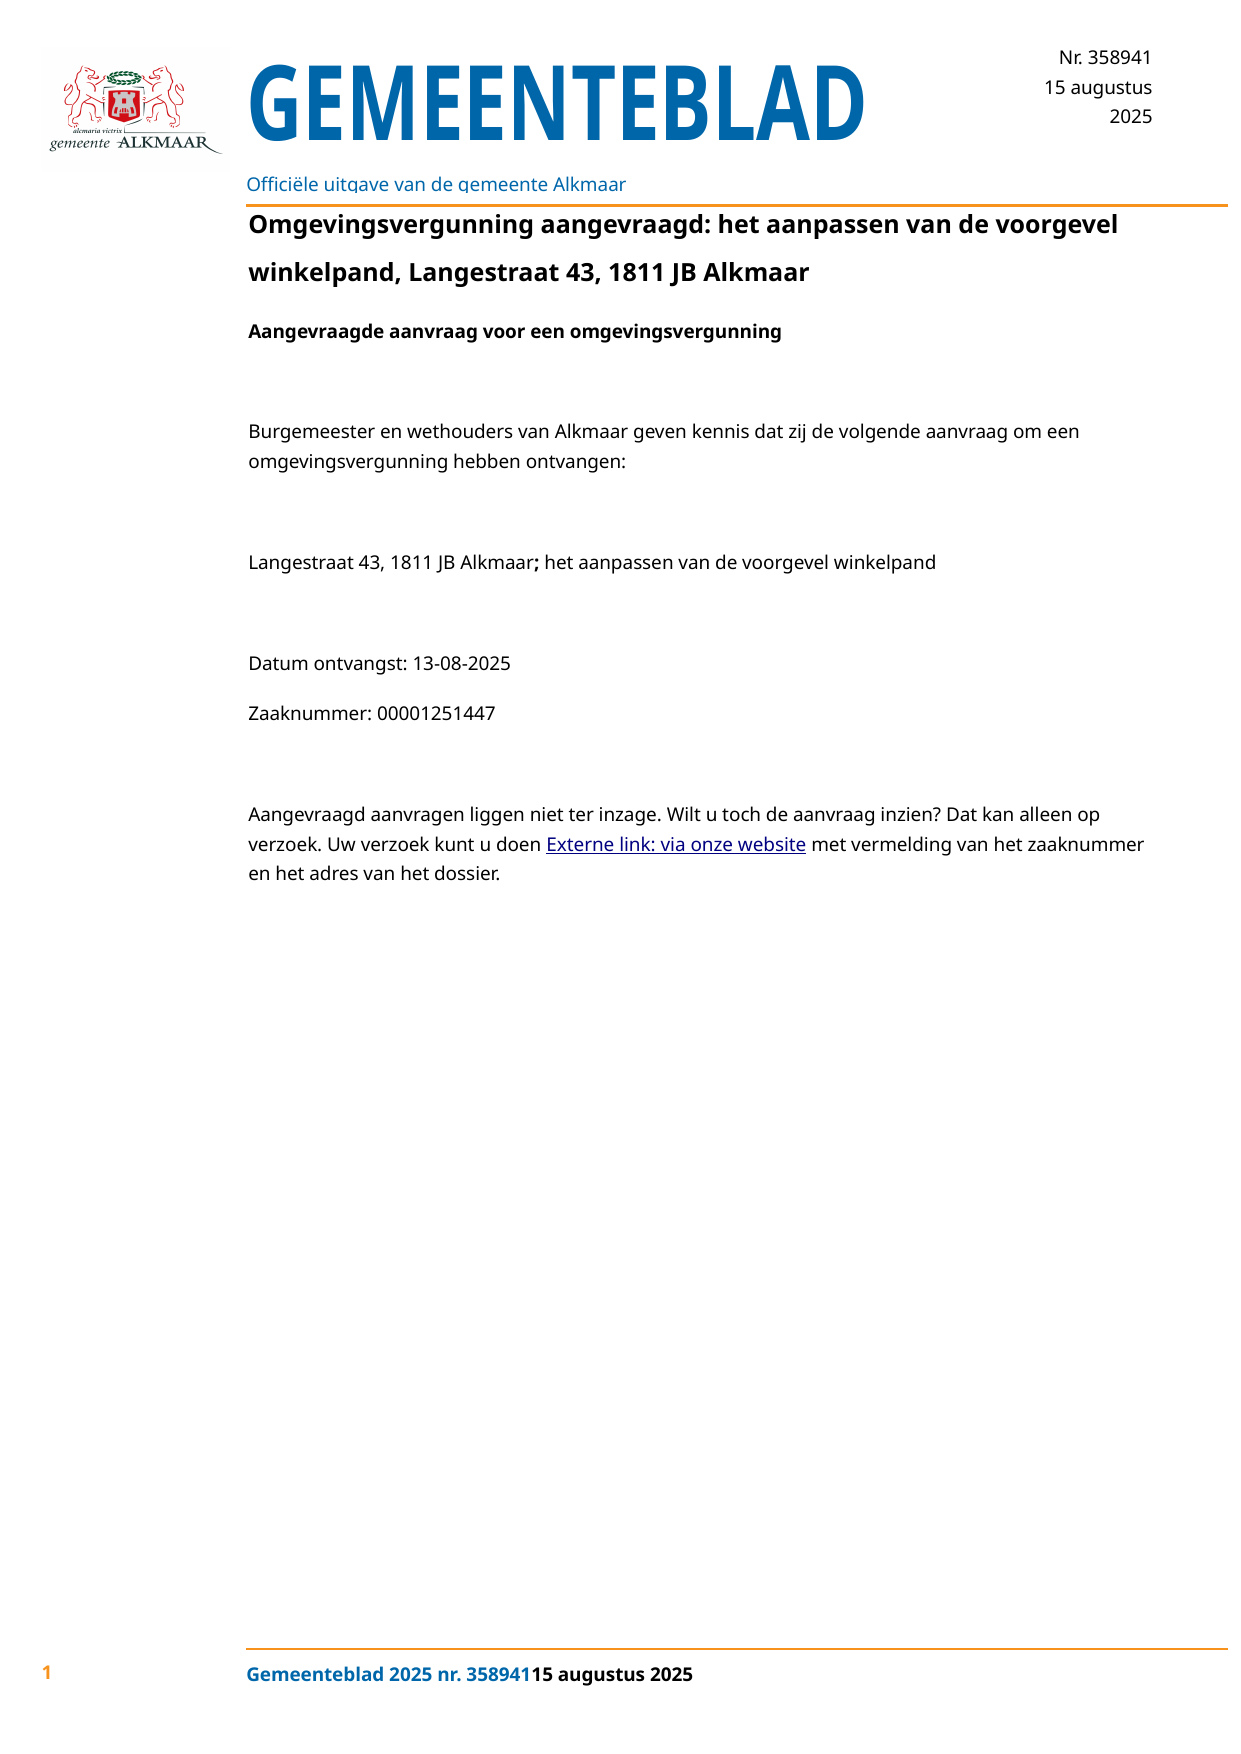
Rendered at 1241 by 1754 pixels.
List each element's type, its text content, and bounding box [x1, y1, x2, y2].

text Omgevingsvergunning aangevraagd: het aanpassen van de voorgevel winkelpand, Langestraat 43, 1811 JB Alkmaar [248, 207, 1152, 288]
text Burgemeester en wethouders van Alkmaar geven kennis dat zij de volgende aanvraag om een omgevingsvergunning hebben ontvangen: [248, 419, 1152, 474]
text Datum ontvangst: 13-08-2025 [248, 650, 1152, 676]
text Aangevraagd aanvragen liggen niet ter inzage. Wilt u toch de aanvraag inzien? Dat kan alleen op verzoek. Uw verzoek kunt u doen Externe link: via onze website met vermelding van het zaaknummer en het adres van het dossier. [248, 801, 1152, 886]
text Langestraat 43, 1811 JB Alkmaar; het aanpassen van de voorgevel winkelpand [248, 549, 1152, 575]
text Aangevraagde aanvraag voor een omgevingsvergunning [248, 318, 1152, 344]
text Zaaknummer: 00001251447 [248, 700, 1152, 726]
picture [41, 47, 231, 172]
